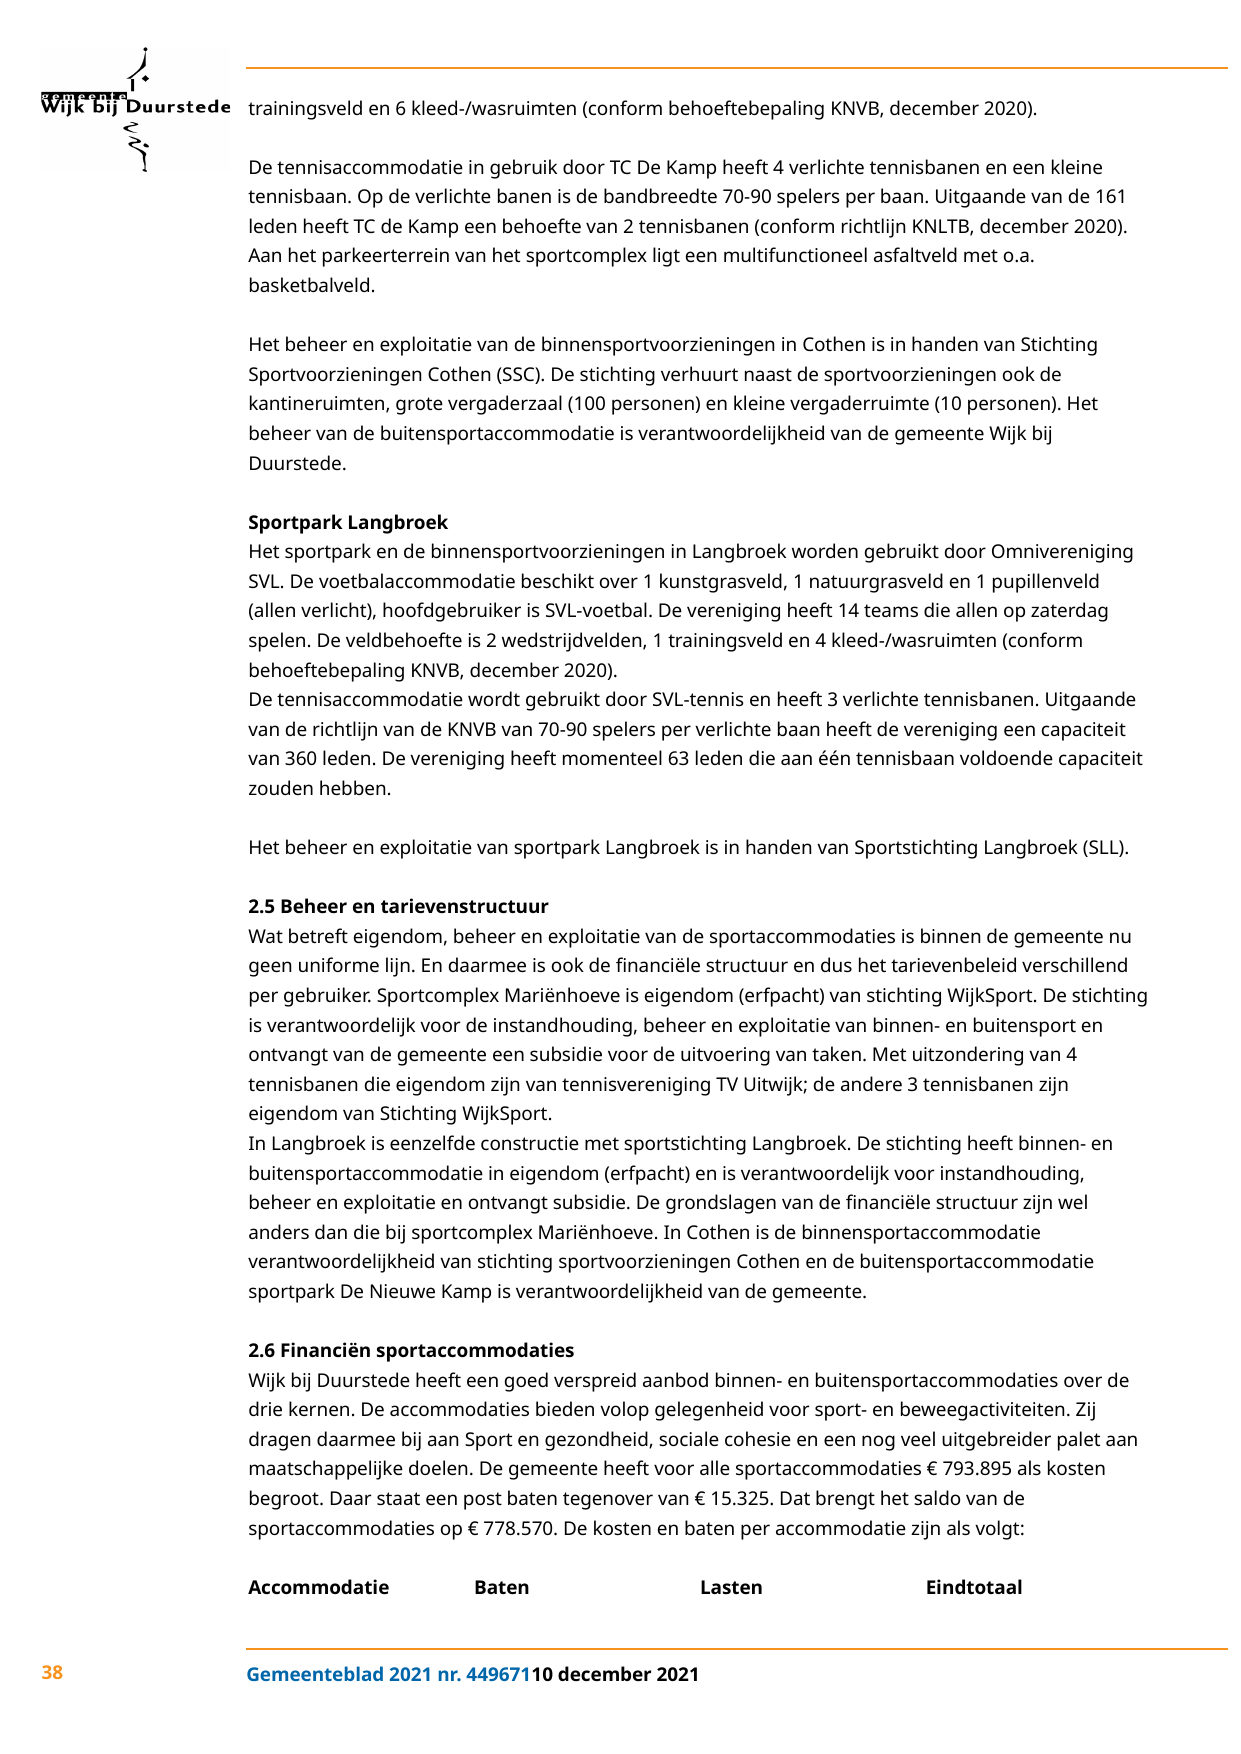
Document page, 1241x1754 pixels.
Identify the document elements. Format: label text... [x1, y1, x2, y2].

text In Langbroek is eenzelfde constructie met sportstichting Langbroek. De stichting heeft binnen- en buitensportaccommodatie in eigendom (erfpacht) en is verantwoordelijk voor instandhouding, beheer en exploitatie en ontvangt subsidie. De grondslagen van de financiële structuur zijn wel anders dan die bij sportcomplex Mariënhoeve. In Cothen is de binnensportaccommodatie verantwoordelijkheid van stichting sportvoorzieningen Cothen en de buitensportaccommodatie sportpark De Nieuwe Kamp is verantwoordelijkheid van de gemeente. [248, 1130, 1152, 1304]
text Het beheer en exploitatie van de binnensportvoorzieningen in Cothen is in handen van Stichting Sportvoorzieningen Cothen (SSC). De stichting verhuurt naast de sportvoorzieningen ook de kantineruimten, grote vergaderzaal (100 personen) en kleine vergaderruimte (10 personen). Het beheer van de buitensportaccommodatie is verantwoordelijkheid van de gemeente Wijk bij Duurstede. [248, 331, 1152, 476]
table_header Accommodatie [248, 1574, 474, 1600]
text Aan het parkeerterrein van het sportcomplex ligt een multifunctioneel asfaltveld met o.a. basketbalveld. [248, 243, 1152, 298]
text Wat betreft eigendom, beheer en exploitatie van de sportaccommodaties is binnen de gemeente nu geen uniforme lijn. En daarmee is ook de financiële structuur en dus het tarievenbeleid verschillend per gebruiker. Sportcomplex Mariënhoeve is eigendom (erfpacht) van stichting WijkSport. De stichting is verantwoordelijk voor de instandhouding, beheer en exploitatie van binnen- en buitensport en ontvangt van de gemeente een subsidie voor de uitvoering van taken. Met uitzondering van 4 tennisbanen die eigendom zijn van tennisvereniging TV Uitwijk; de andere 3 tennisbanen zijn eigendom van Stichting WijkSport. [248, 923, 1152, 1126]
text Het beheer en exploitatie van sportpark Langbroek is in handen van Sportstichting Langbroek (SLL). [248, 834, 1152, 860]
text 2.5 Beheer en tarievenstructuur [248, 893, 1152, 919]
text Wijk bij Duurstede heeft een goed verspreid aanbod binnen- en buitensportaccommodaties over de drie kernen. De accommodaties bieden volop gelegenheid voor sport- en beweegactiviteiten. Zij dragen daarmee bij aan Sport en gezondheid, sociale cohesie en een nog veel uitgebreider palet aan maatschappelijke doelen. De gemeente heeft voor alle sportaccommodaties € 793.895 als kosten begroot. Daar staat een post baten tegenover van € 15.325. Dat brengt het saldo van de sportaccommodaties op € 778.570. De kosten en baten per accommodatie zijn als volgt: [248, 1367, 1152, 1541]
text trainingsveld en 6 kleed-/wasruimten (conform behoeftebepaling KNVB, december 2020). [248, 95, 1152, 121]
picture [41, 47, 231, 172]
table_header Eindtotaal [926, 1574, 1152, 1600]
text Sportpark Langbroek [248, 509, 1152, 535]
table_header Baten [474, 1574, 700, 1600]
text 2.6 Financiën sportaccommodaties [248, 1337, 1152, 1363]
text De tennisaccommodatie in gebruik door TC De Kamp heeft 4 verlichte tennisbanen en een kleine tennisbaan. Op de verlichte banen is de bandbreedte 70-90 spelers per baan. Uitgaande van de 161 leden heeft TC de Kamp een behoefte van 2 tennisbanen (conform richtlijn KNLTB, december 2020). [248, 154, 1152, 239]
table_header Lasten [700, 1574, 926, 1600]
text Het sportpark en de binnensportvoorzieningen in Langbroek worden gebruikt door Omnivereniging SVL. De voetbalaccommodatie beschikt over 1 kunstgrasveld, 1 natuurgrasveld en 1 pupillenveld (allen verlicht), hoofdgebruiker is SVL-voetbal. De vereniging heeft 14 teams die allen op zaterdag spelen. De veldbehoefte is 2 wedstrijdvelden, 1 trainingsveld en 4 kleed-/wasruimten (conform behoeftebepaling KNVB, december 2020). [248, 538, 1152, 683]
text De tennisaccommodatie wordt gebruikt door SVL-tennis en heeft 3 verlichte tennisbanen. Uitgaande van de richtlijn van de KNVB van 70-90 spelers per verlichte baan heeft de vereniging een capaciteit van 360 leden. De vereniging heeft momenteel 63 leden die aan één tennisbaan voldoende capaciteit zouden hebben. [248, 686, 1152, 801]
